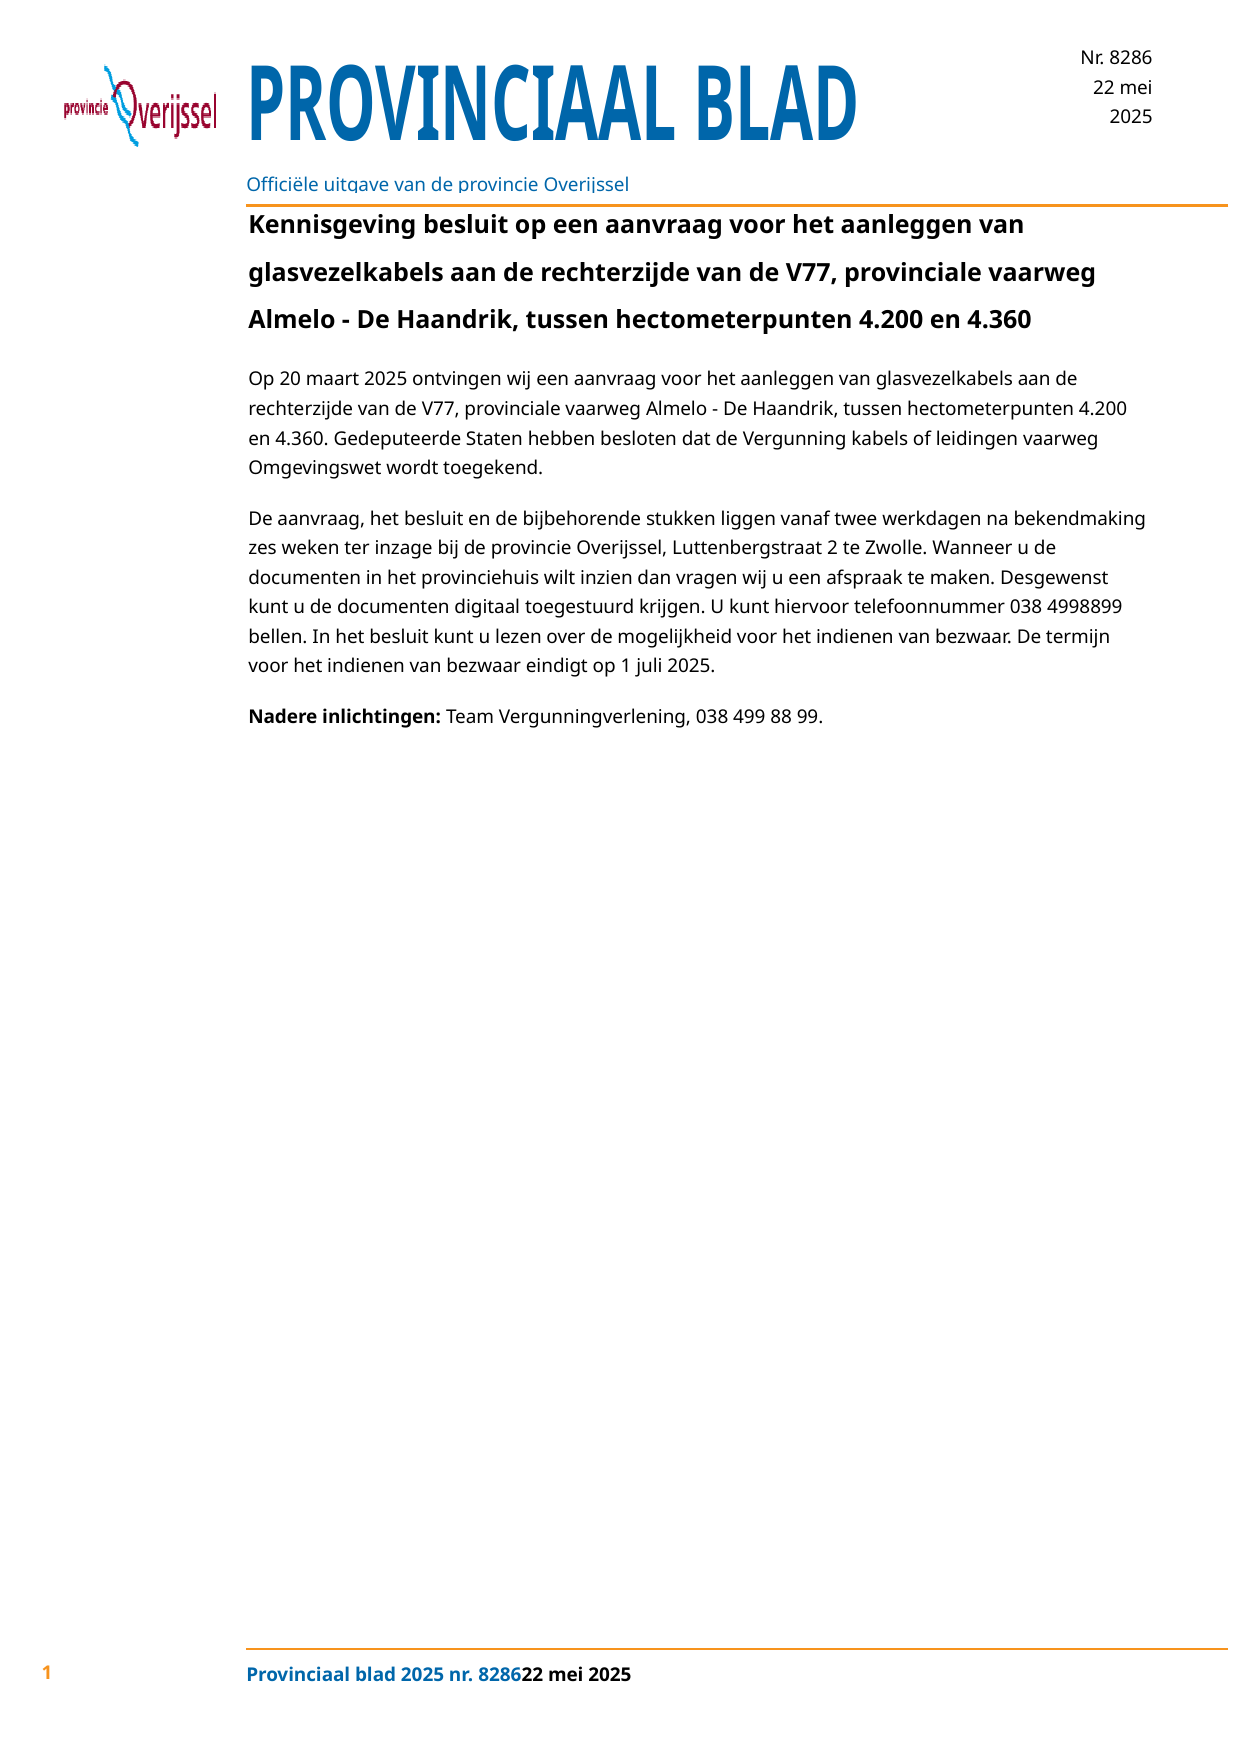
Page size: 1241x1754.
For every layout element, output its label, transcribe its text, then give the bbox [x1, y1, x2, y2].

text Nadere inlichtingen: Team Vergunningverlening, 038 499 88 99. [248, 703, 1152, 729]
text De aanvraag, het besluit en de bijbehorende stukken liggen vanaf twee werkdagen na bekendmaking zes weken ter inzage bij de provincie Overijssel, Luttenbergstraat 2 te Zwolle. Wanneer u de documenten in het provinciehuis wilt inzien dan vragen wij u een afspraak te maken. Desgewenst kunt u de documenten digitaal toegestuurd krijgen. U kunt hiervoor telefoonnummer 038 4998899 bellen. In het besluit kunt u lezen over de mogelijkheid voor het indienen van bezwaar. De termijn voor het indienen van bezwaar eindigt op 1 juli 2025. [248, 505, 1152, 678]
text Op 20 maart 2025 ontvingen wij een aanvraag voor het aanleggen van glasvezelkabels aan de rechterzijde van de V77, provinciale vaarweg Almelo - De Haandrik, tussen hectometerpunten 4.200 en 4.360. Gedeputeerde Staten hebben besloten dat de Vergunning kabels of leidingen vaarweg Omgevingswet wordt toegekend. [248, 366, 1152, 480]
picture [41, 47, 231, 172]
text Kennisgeving besluit op een aanvraag voor het aanleggen van glasvezelkabels aan de rechterzijde van de V77, provinciale vaarweg Almelo - De Haandrik, tussen hectometerpunten 4.200 en 4.360 [248, 207, 1152, 336]
